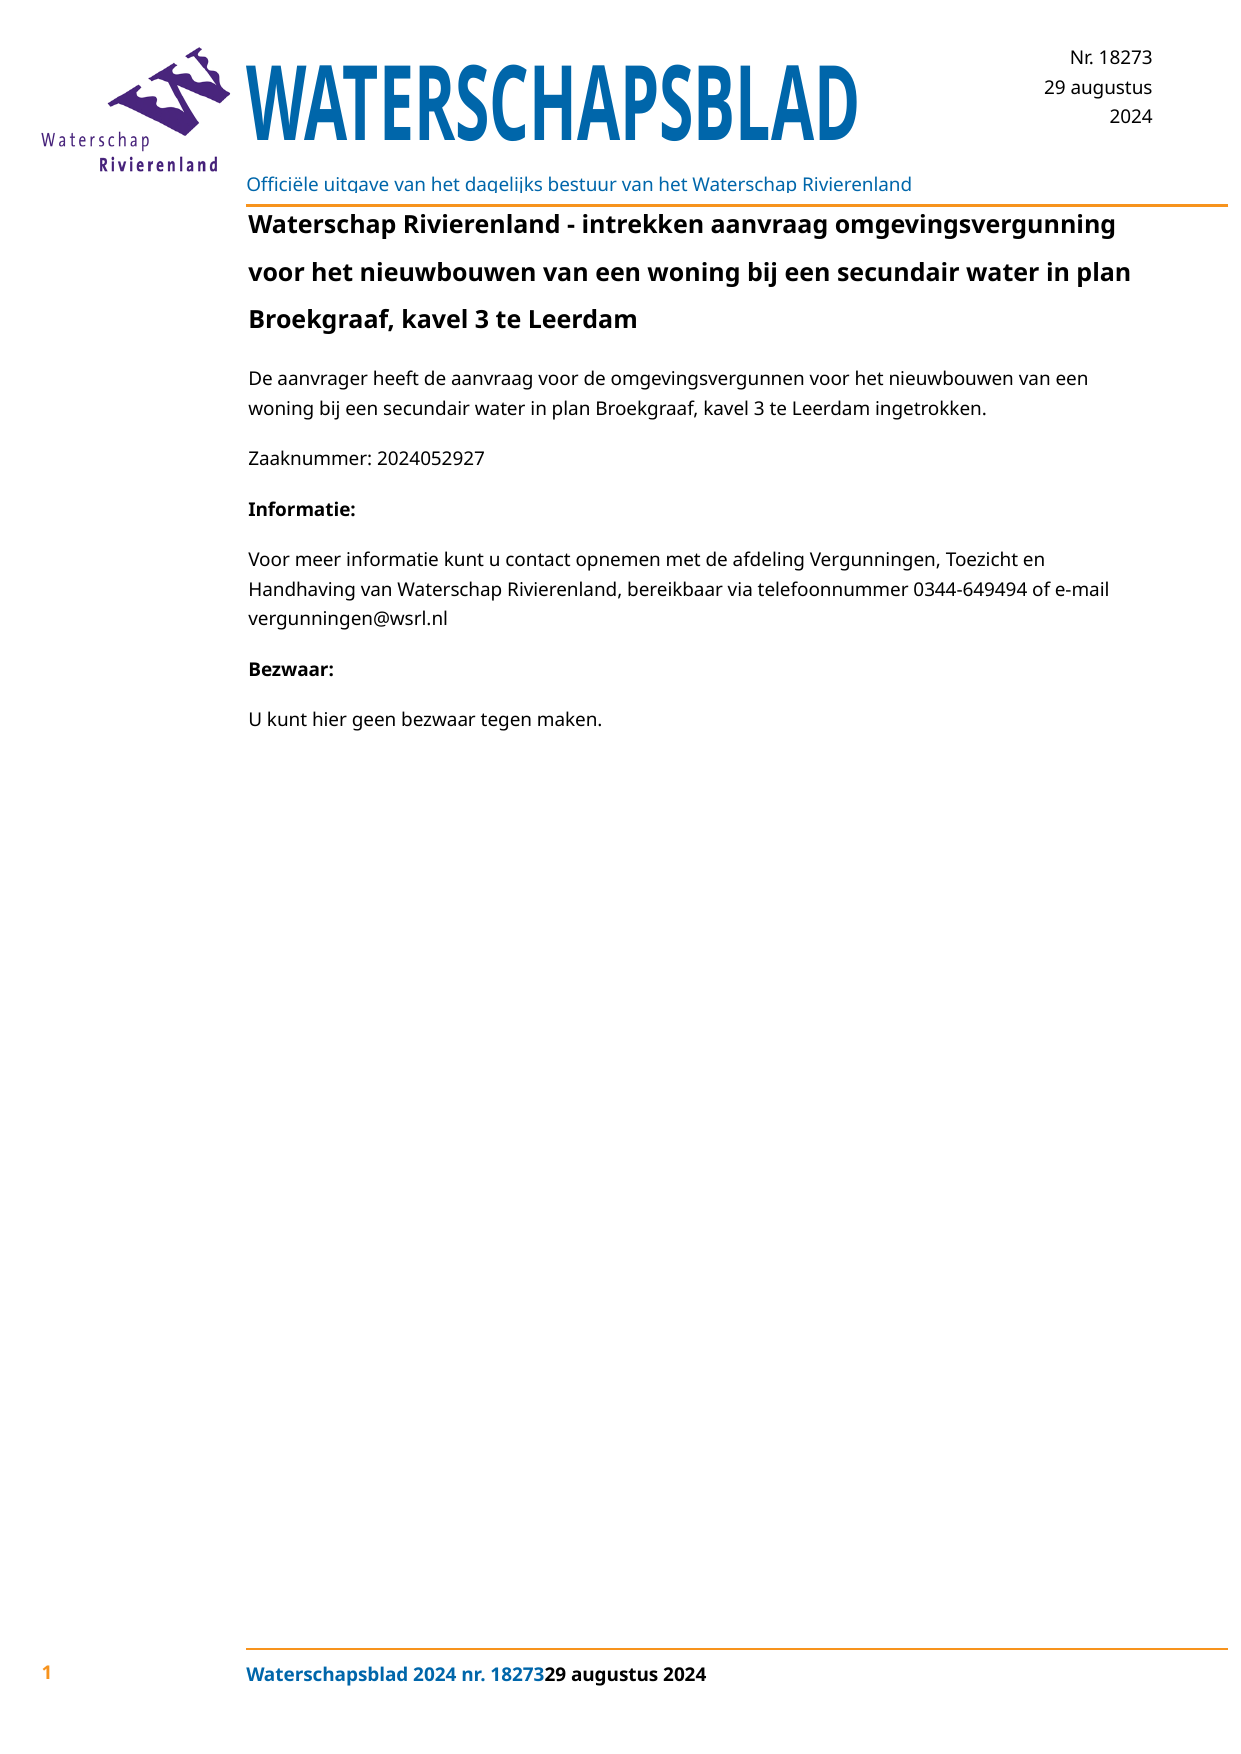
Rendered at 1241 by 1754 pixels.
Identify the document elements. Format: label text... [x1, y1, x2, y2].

text U kunt hier geen bezwaar tegen maken. [248, 706, 1152, 732]
text Zaaknummer: 2024052927 [248, 446, 1152, 471]
text Waterschap Rivierenland - intrekken aanvraag omgevingsvergunning voor het nieuwbouwen van een woning bij een secundair water in plan Broekgraaf, kavel 3 te Leerdam [248, 207, 1152, 336]
text Voor meer informatie kunt u contact opnemen met de afdeling Vergunningen, Toezicht en Handhaving van Waterschap Rivierenland, bereikbaar via telefoonnummer 0344-649494 of e-mail vergunningen@wsrl.nl [248, 546, 1152, 631]
text Bezwaar: [248, 656, 1152, 682]
picture [41, 47, 231, 172]
text Informatie: [248, 496, 1152, 522]
text De aanvrager heeft de aanvraag voor de omgevingsvergunnen voor het nieuwbouwen van een woning bij een secundair water in plan Broekgraaf, kavel 3 te Leerdam ingetrokken. [248, 366, 1152, 421]
